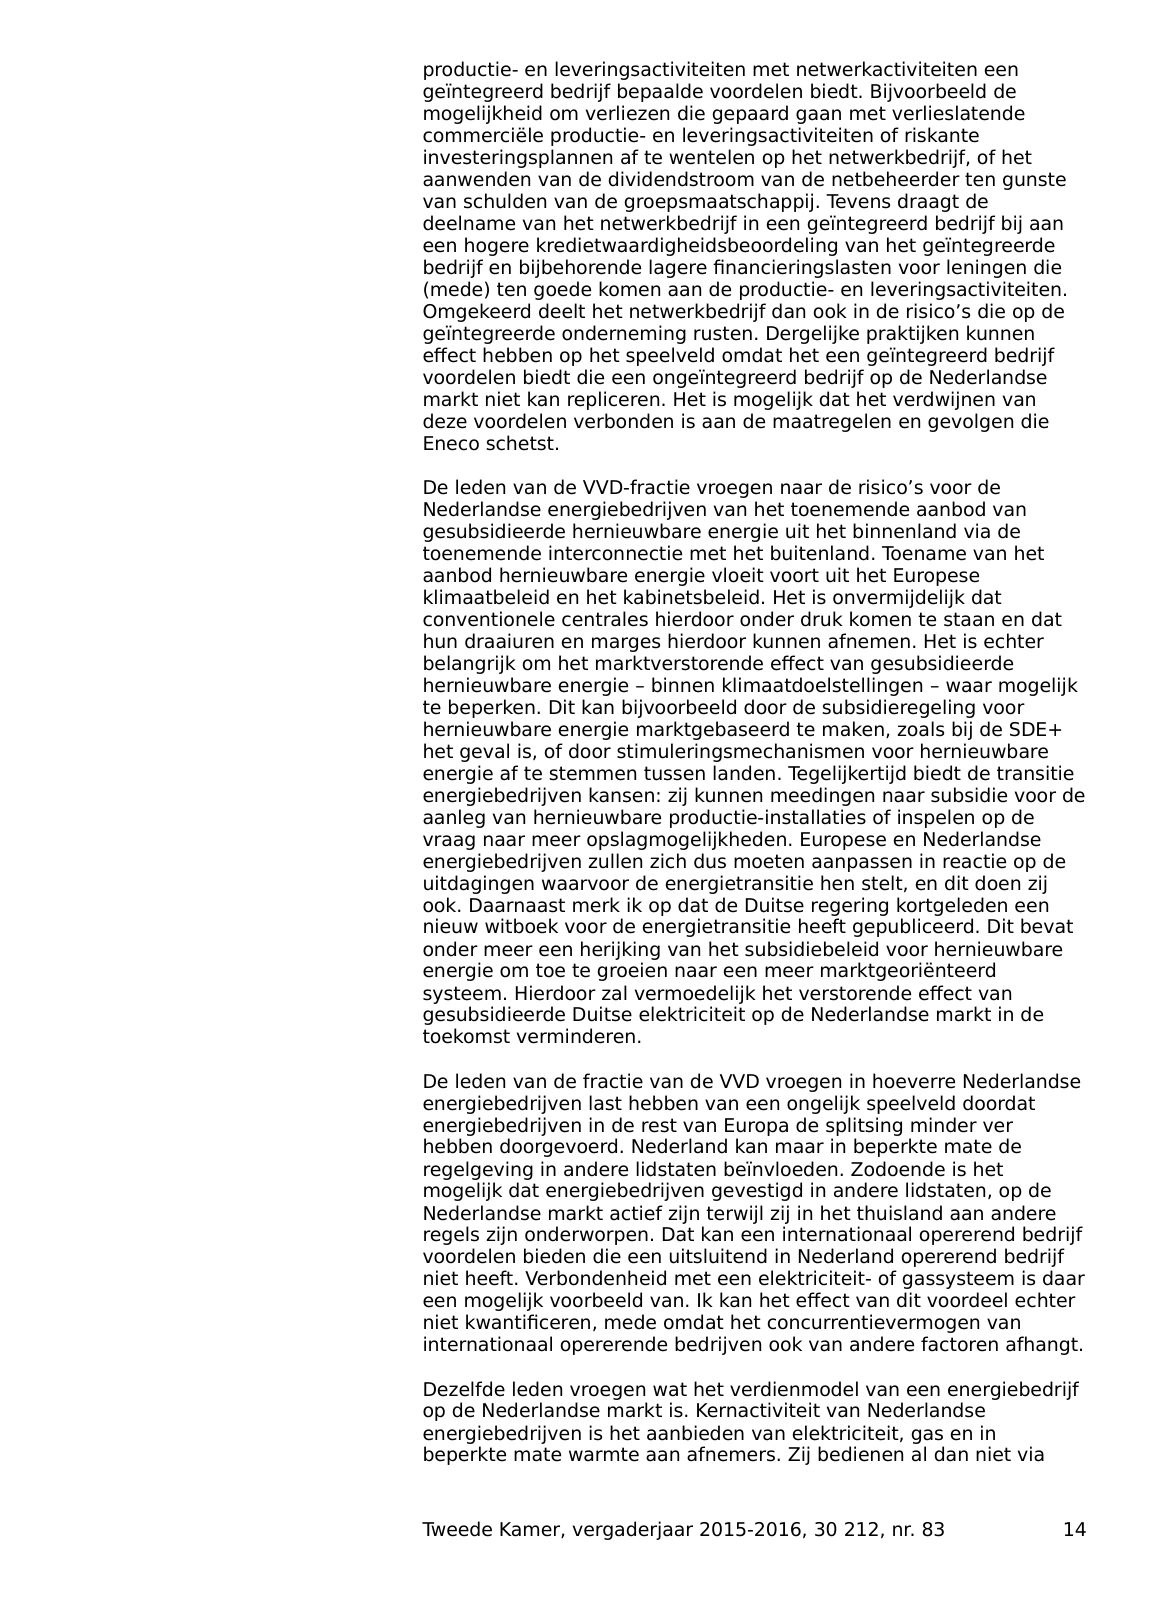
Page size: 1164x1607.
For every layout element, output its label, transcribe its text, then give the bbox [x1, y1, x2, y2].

text productie- en leveringsactiviteiten met netwerkactiviteiten een geïntegreerd bedrijf bepaalde voordelen biedt. Bijvoorbeeld de mogelijkheid om verliezen die gepaard gaan met verlieslatende commerciële productie- en leveringsactiviteiten of riskante investeringsplannen af te wentelen op het netwerkbedrijf, of het aanwenden van de dividendstroom van de netbeheerder ten gunste van schulden van de groepsmaatschappij. Tevens draagt de deelname van het netwerkbedrijf in een geïntegreerd bedrijf bij aan een hogere kredietwaardigheidsbeoordeling van het geïntegreerde bedrijf en bijbehorende lagere financieringslasten voor leningen die (mede) ten goede komen aan de productie- en leveringsactiviteiten. Omgekeerd deelt het netwerkbedrijf dan ook in de risico’s die op de geïntegreerde onderneming rusten. Dergelijke praktijken kunnen effect hebben op het speelveld omdat het een geïntegreerd bedrijf voordelen biedt die een ongeïntegreerd bedrijf op de Nederlandse markt niet kan repliceren. Het is mogelijk dat het verdwijnen van deze voordelen verbonden is aan de maatregelen en gevolgen die Eneco schetst. [422, 59, 1087, 455]
text De leden van de VVD-fractie vroegen naar de risico’s voor de Nederlandse energiebedrijven van het toenemende aanbod van gesubsidieerde hernieuwbare energie uit het binnenland via de toenemende interconnectie met het buitenland. Toename van het aanbod hernieuwbare energie vloeit voort uit het Europese klimaatbeleid en het kabinetsbeleid. Het is onvermijdelijk dat conventionele centrales hierdoor onder druk komen te staan en dat hun draaiuren en marges hierdoor kunnen afnemen. Het is echter belangrijk om het marktverstorende effect van gesubsidieerde hernieuwbare energie – binnen klimaatdoelstellingen – waar mogelijk te beperken. Dit kan bijvoorbeeld door de subsidieregeling voor hernieuwbare energie marktgebaseerd te maken, zoals bij de SDE+ het geval is, of door stimuleringsmechanismen voor hernieuwbare energie af te stemmen tussen landen. Tegelijkertijd biedt de transitie energiebedrijven kansen: zij kunnen meedingen naar subsidie voor de aanleg van hernieuwbare productie-installaties of inspelen op de vraag naar meer opslagmogelijkheden. Europese en Nederlandse energiebedrijven zullen zich dus moeten aanpassen in reactie op de uitdagingen waarvoor de energietransitie hen stelt, en dit doen zij ook. Daarnaast merk ik op dat de Duitse regering kortgeleden een nieuw witboek voor de energietransitie heeft gepubliceerd. Dit bevat onder meer een herijking van het subsidiebeleid voor hernieuwbare energie om toe te groeien naar een meer marktgeoriënteerd systeem. Hierdoor zal vermoedelijk het verstorende effect van gesubsidieerde Duitse elektriciteit op de Nederlandse markt in de toekomst verminderen. [422, 477, 1087, 1048]
text Dezelfde leden vroegen wat het verdienmodel van een energiebedrijf op de Nederlandse markt is. Kernactiviteit van Nederlandse energiebedrijven is het aanbieden van elektriciteit, gas en in beperkte mate warmte aan afnemers. Zij bedienen al dan niet via [422, 1378, 1087, 1466]
text De leden van de fractie van de VVD vroegen in hoeverre Nederlandse energiebedrijven last hebben van een ongelijk speelveld doordat energiebedrijven in de rest van Europa de splitsing minder ver hebben doorgevoerd. Nederland kan maar in beperkte mate de regelgeving in andere lidstaten beïnvloeden. Zodoende is het mogelijk dat energiebedrijven gevestigd in andere lidstaten, op de Nederlandse markt actief zijn terwijl zij in het thuisland aan andere regels zijn onderworpen. Dat kan een internationaal opererend bedrijf voordelen bieden die een uitsluitend in Nederland opererend bedrijf niet heeft. Verbondenheid met een elektriciteit- of gassysteem is daar een mogelijk voorbeeld van. Ik kan het effect van dit voordeel echter niet kwantificeren, mede omdat het concurrentievermogen van internationaal opererende bedrijven ook van andere factoren afhangt. [422, 1071, 1087, 1356]
